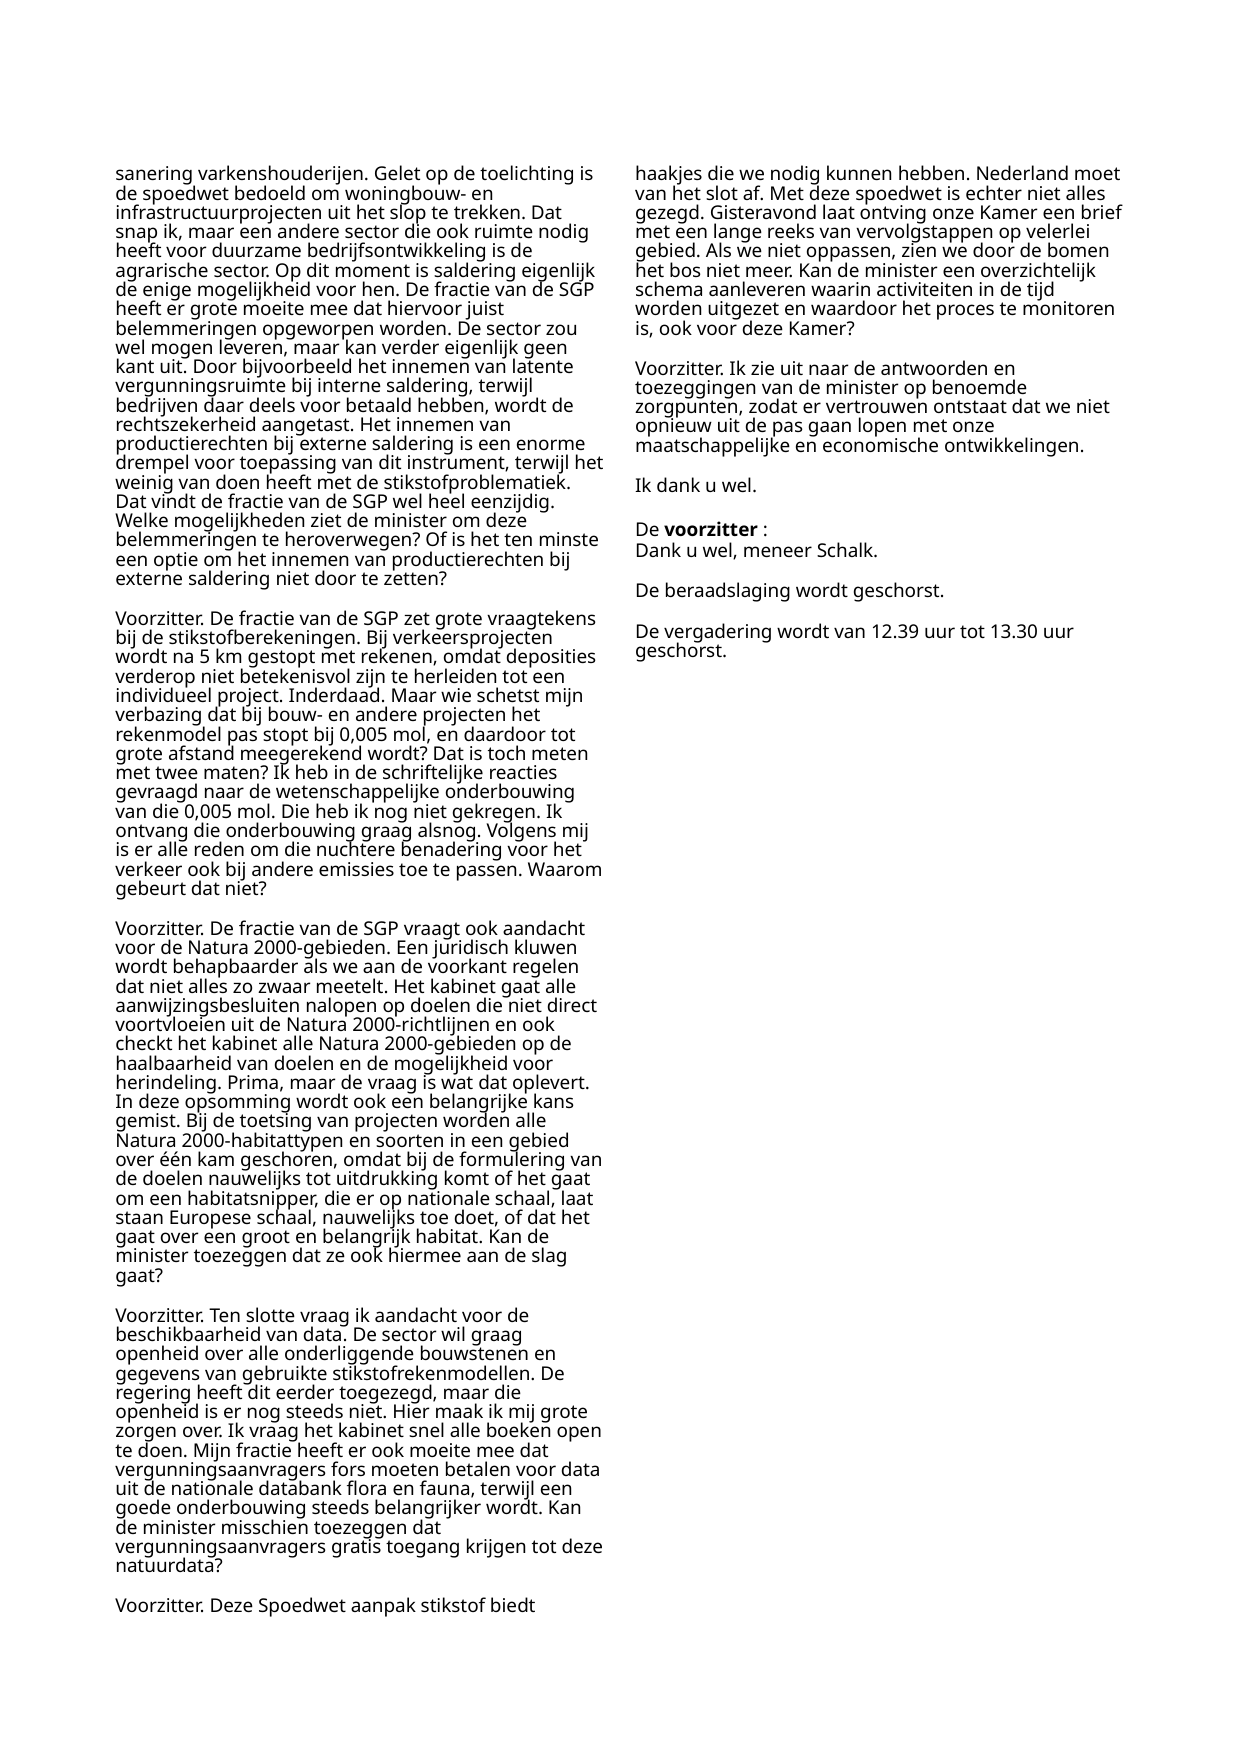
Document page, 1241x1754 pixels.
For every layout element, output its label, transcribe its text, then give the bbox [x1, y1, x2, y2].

text Dank u wel, meneer Schalk. [635, 542, 1125, 562]
text De beraadslaging wordt geschorst. [635, 582, 1125, 602]
text Voorzitter. De fractie van de SGP vraagt ook aandacht voor de Natura 2000-gebieden. Een juridisch kluwen wordt behapbaarder als we aan de voorkant regelen dat niet alles zo zwaar meetelt. Het kabinet gaat alle aanwijzingsbesluiten nalopen op doelen die niet direct voortvloeien uit de Natura 2000-richtlijnen en ook checkt het kabinet alle Natura 2000-gebieden op de haalbaarheid van doelen en de mogelijkheid voor herindeling. Prima, maar de vraag is wat dat oplevert. In deze opsomming wordt ook een belangrijke kans gemist. Bij de toetsing van projecten worden alle Natura 2000-habitattypen en soorten in een gebied over één kam geschoren, omdat bij de formulering van de doelen nauwelijks tot uitdrukking komt of het gaat om een habitatsnipper, die er op nationale schaal, laat staan Europese schaal, nauwelijks toe doet, of dat het gaat over een groot en belangrijk habitat. Kan de minister toezeggen dat ze ook hiermee aan de slag gaat? [115, 920, 605, 1286]
text Voorzitter. Deze Spoedwet aanpak stikstof biedt [115, 1597, 605, 1616]
text Voorzitter. De fractie van de SGP zet grote vraagtekens bij de stikstofberekeningen. Bij verkeersprojecten wordt na 5 km gestopt met rekenen, omdat deposities verderop niet betekenisvol zijn te herleiden tot een individueel project. Inderdaad. Maar wie schetst mijn verbazing dat bij bouw- en andere projecten het rekenmodel pas stopt bij 0,005 mol, en daardoor tot grote afstand meegerekend wordt? Dat is toch meten met twee maten? Ik heb in de schriftelijke reacties gevraagd naar de wetenschappelijke onderbouwing van die 0,005 mol. Die heb ik nog niet gekregen. Ik ontvang die onderbouwing graag alsnog. Volgens mij is er alle reden om die nuchtere benadering voor het verkeer ook bij andere emissies toe te passen. Waarom gebeurt dat niet? [115, 610, 605, 899]
text Ik dank u wel. [635, 477, 1125, 496]
text Voorzitter. Ten slotte vraag ik aandacht voor de beschikbaarheid van data. De sector wil graag openheid over alle onderliggende bouwstenen en gegevens van gebruikte stikstofrekenmodellen. De regering heeft dit eerder toegezegd, maar die openheid is er nog steeds niet. Hier maak ik mij grote zorgen over. Ik vraag het kabinet snel alle boeken open te doen. Mijn fractie heeft er ook moeite mee dat vergunningsaanvragers fors moeten betalen voor data uit de nationale databank flora en fauna, terwijl een goede onderbouwing steeds belangrijker wordt. Kan de minister misschien toezeggen dat vergunningsaanvragers gratis toegang krijgen tot deze natuurdata? [115, 1307, 605, 1576]
text Voorzitter. Ik zie uit naar de antwoorden en toezeggingen van de minister op benoemde zorgpunten, zodat er vertrouwen ontstaat dat we niet opnieuw uit de pas gaan lopen met onze maatschappelijke en economische ontwikkelingen. [635, 359, 1125, 456]
text haakjes die we nodig kunnen hebben. Nederland moet van het slot af. Met deze spoedwet is echter niet alles gezegd. Gisteravond laat ontving onze Kamer een brief met een lange reeks van vervolgstappen op velerlei gebied. Als we niet oppassen, zien we door de bomen het bos niet meer. Kan de minister een overzichtelijk schema aanleveren waarin activiteiten in de tijd worden uitgezet en waardoor het proces te monitoren is, ook voor deze Kamer? [635, 165, 1125, 339]
text De voorzitter : [635, 517, 1125, 542]
text De vergadering wordt van 12.39 uur tot 13.30 uur geschorst. [635, 623, 1125, 661]
text sanering varkenshouderijen. Gelet op de toelichting is de spoedwet bedoeld om woningbouw- en infrastructuurprojecten uit het slop te trekken. Dat snap ik, maar een andere sector die ook ruimte nodig heeft voor duurzame bedrijfsontwikkeling is de agrarische sector. Op dit moment is saldering eigenlijk de enige mogelijkheid voor hen. De fractie van de SGP heeft er grote moeite mee dat hiervoor juist belemmeringen opgeworpen worden. De sector zou wel mogen leveren, maar kan verder eigenlijk geen kant uit. Door bijvoorbeeld het innemen van latente vergunningsruimte bij interne saldering, terwijl bedrijven daar deels voor betaald hebben, wordt de rechtszekerheid aangetast. Het innemen van productierechten bij externe saldering is een enorme drempel voor toepassing van dit instrument, terwijl het weinig van doen heeft met de stikstofproblematiek. Dat vindt de fractie van de SGP wel heel eenzijdig. Welke mogelijkheden ziet de minister om deze belemmeringen te heroverwegen? Of is het ten minste een optie om het innemen van productierechten bij externe saldering niet door te zetten? [115, 165, 605, 589]
